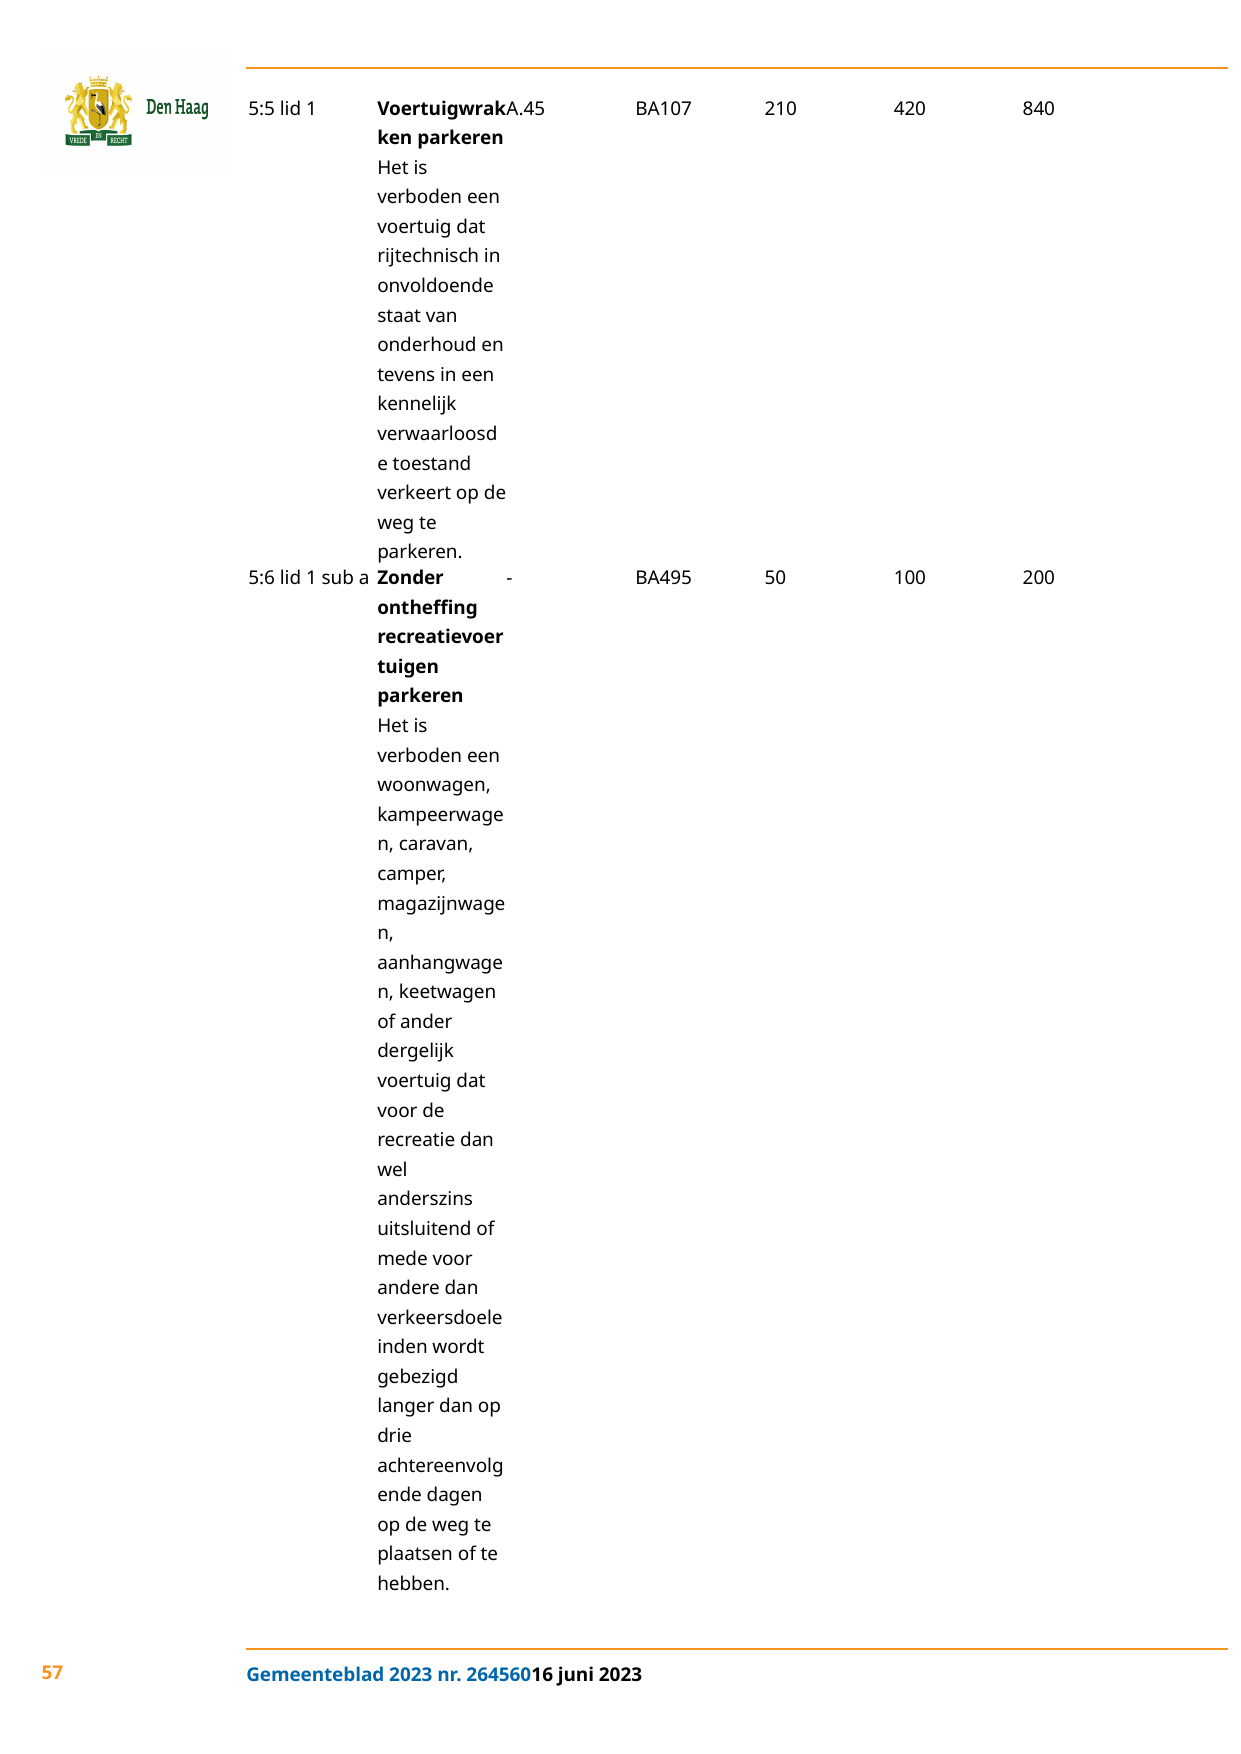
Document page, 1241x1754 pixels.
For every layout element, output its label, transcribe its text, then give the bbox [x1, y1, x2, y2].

table_cell Zonder ontheffing recreatievoertuigen parkeren Het is verboden een woonwagen, kampeerwagen, caravan, camper, magazijnwagen, aanhangwagen, keetwagen of ander dergelijk voertuig dat voor de recreatie dan wel anderszins uitsluitend of mede voor andere dan verkeersdoeleinden wordt gebezigd langer dan op drie achtereenvolgende dagen op de weg te plaatsen of te hebben. [377, 564, 506, 1596]
table_cell 5:5 lid 1 [248, 95, 377, 564]
table_cell BA107 [635, 95, 764, 564]
table_cell A.45 [506, 95, 635, 564]
table_cell 200 [1023, 564, 1152, 1596]
table_cell 210 [764, 95, 893, 564]
table_cell 100 [894, 564, 1022, 1596]
table_cell 420 [894, 95, 1022, 564]
table_cell 840 [1023, 95, 1152, 564]
table_cell BA495 [635, 564, 764, 1596]
table_cell 5:6 lid 1 sub a [248, 564, 377, 1596]
table_cell Voertuigwrakken parkeren Het is verboden een voertuig dat rijtechnisch in onvoldoende staat van onderhoud en tevens in een kennelijk verwaarloosde toestand verkeert op de weg te parkeren. [377, 95, 506, 564]
table_cell - [506, 564, 635, 1596]
picture [41, 47, 231, 172]
table_cell 50 [764, 564, 893, 1596]
